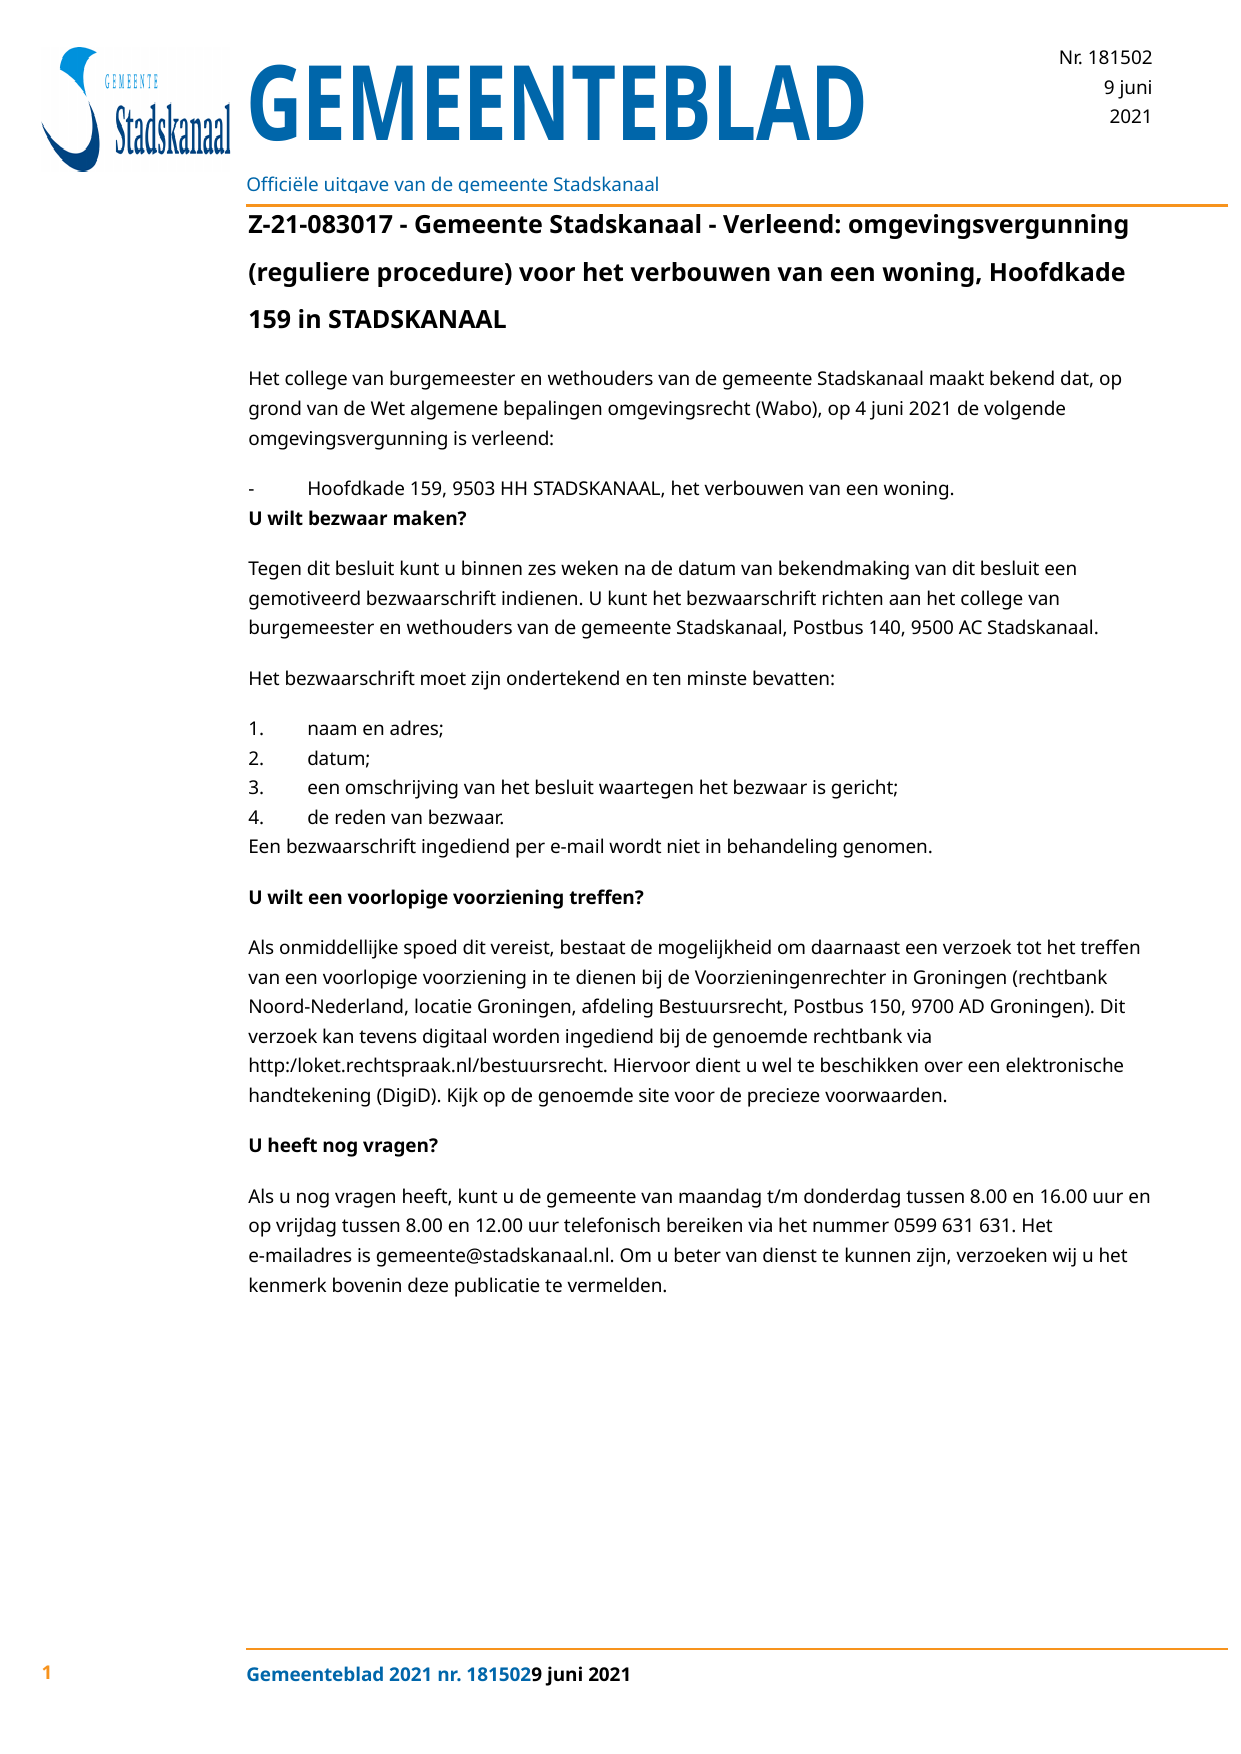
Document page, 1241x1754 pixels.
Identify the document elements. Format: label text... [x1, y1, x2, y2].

text U wilt bezwaar maken? [248, 505, 1152, 530]
text Als onmiddellijke spoed dit vereist, bestaat de mogelijkheid om daarnaast een verzoek tot het treffen van een voorlopige voorziening in te dienen bij de Voorzieningenrechter in Groningen (rechtbank Noord-Nederland, locatie Groningen, afdeling Bestuursrecht, Postbus 150, 9700 AD Groningen). Dit verzoek kan tevens digitaal worden ingediend bij de genoemde rechtbank via http:/loket.rechtspraak.nl/bestuursrecht. Hiervoor dient u wel te beschikken over een elektronische handtekening (DigiD). Kijk op de genoemde site voor de precieze voorwaarden. [248, 934, 1152, 1108]
text Z-21-083017 - Gemeente Stadskanaal - Verleend: omgevingsvergunning (reguliere procedure) voor het verbouwen van een woning, Hoofdkade 159 in STADSKANAAL [248, 207, 1152, 336]
text U heeft nog vragen? [248, 1133, 1152, 1158]
text Als u nog vragen heeft, kunt u de gemeente van maandag t/m donderdag tussen 8.00 en 16.00 uur en op vrijdag tussen 8.00 en 12.00 uur telefonisch bereiken via het nummer 0599 631 631. Het e‑mailadres is gemeente@stadskanaal.nl. Om u beter van dienst te kunnen zijn, verzoeken wij u het kenmerk bovenin deze publicatie te vermelden. [248, 1183, 1152, 1297]
text Het college van burgemeester en wethouders van de gemeente Stadskanaal maakt bekend dat, op grond van de Wet algemene bepalingen omgevingsrecht (Wabo), op 4 juni 2021 de volgende omgevingsvergunning is verleend: [248, 366, 1152, 450]
text Een bezwaarschrift ingediend per e-mail wordt niet in behandeling genomen. [248, 833, 1152, 859]
picture [41, 47, 231, 172]
text Het bezwaarschrift moet zijn ondertekend en ten minste bevatten: [248, 665, 1152, 690]
list Hoofdkade 159, 9503 HH STADSKANAAL, het verbouwen van een woning. [248, 475, 1152, 501]
text U wilt een voorlopige voorziening treffen? [248, 884, 1152, 909]
list de reden van bezwaar. [248, 804, 1152, 829]
list naam en adres; [248, 715, 1152, 741]
list datum; [248, 745, 1152, 770]
list een omschrijving van het besluit waartegen het bezwaar is gericht; [248, 774, 1152, 800]
text Tegen dit besluit kunt u binnen zes weken na de datum van bekendmaking van dit besluit een gemotiveerd bezwaarschrift indienen. U kunt het bezwaarschrift richten aan het college van burgemeester en wethouders van de gemeente Stadskanaal, Postbus 140, 9500 AC Stadskanaal. [248, 555, 1152, 640]
